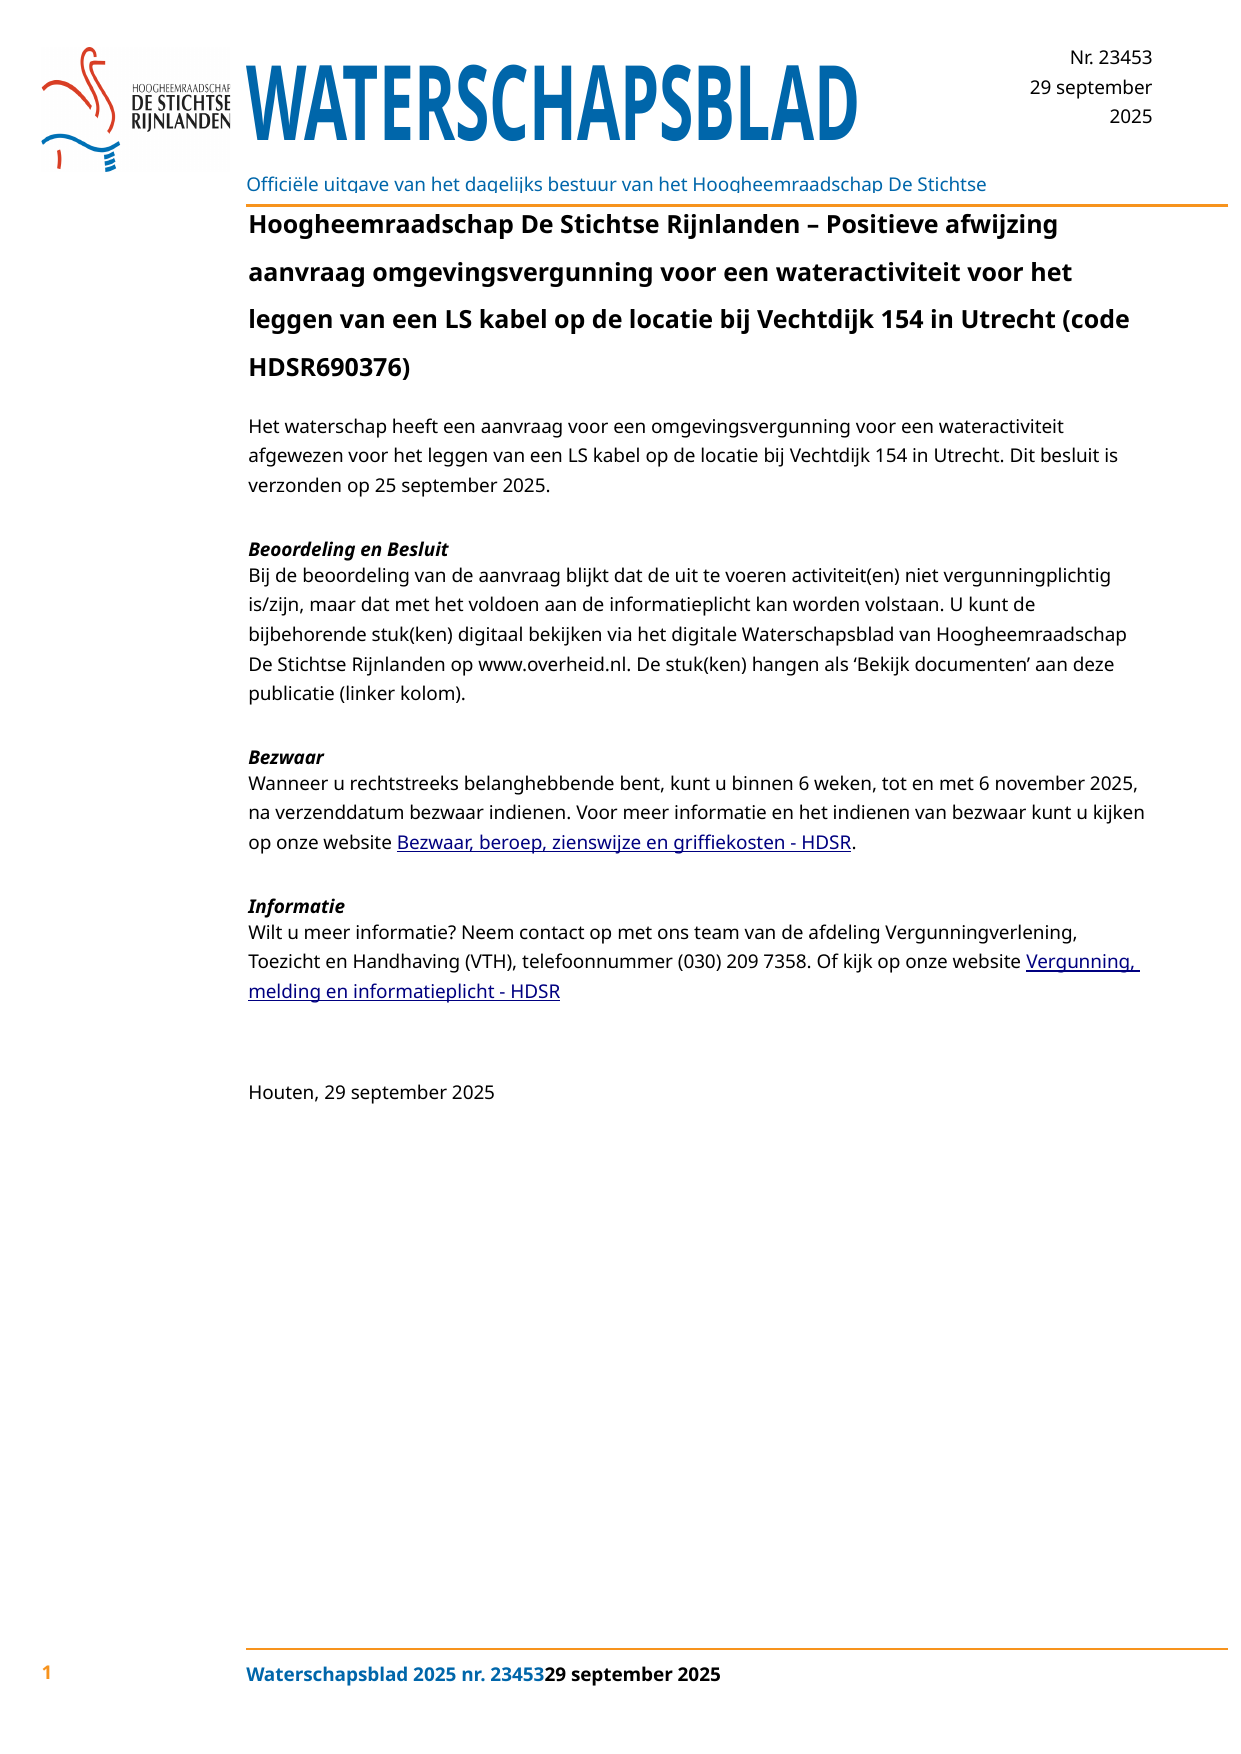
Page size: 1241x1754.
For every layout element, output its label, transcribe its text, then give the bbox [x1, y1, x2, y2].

text Beoordeling en Besluit [248, 536, 1152, 562]
text Het waterschap heeft een aanvraag voor een omgevingsvergunning voor een wateractiviteit afgewezen voor het leggen van een LS kabel op de locatie bij Vechtdijk 154 in Utrecht. Dit besluit is verzonden op 25 september 2025. [248, 413, 1152, 498]
text Informatie [248, 893, 1152, 919]
text Bezwaar [248, 744, 1152, 770]
text Bij de beoordeling van de aanvraag blijkt dat de uit te voeren activiteit(en) niet vergunningplichtig is/zijn, maar dat met het voldoen aan de informatieplicht kan worden volstaan. U kunt de bijbehorende stuk(ken) digitaal bekijken via het digitale Waterschapsblad van Hoogheemraadschap De Stichtse Rijnlanden op www.overheid.nl. De stuk(ken) hangen als ‘Bekijk documenten’ aan deze publicatie (linker kolom). [248, 562, 1152, 706]
text Wanneer u rechtstreeks belanghebbende bent, kunt u binnen 6 weken, tot en met 6 november 2025, na verzenddatum bezwaar indienen. Voor meer informatie en het indienen van bezwaar kunt u kijken op onze website Bezwaar, beroep, zienswijze en griffiekosten - HDSR. [248, 770, 1152, 855]
text Wilt u meer informatie? Neem contact op met ons team van de afdeling Vergunningverlening, Toezicht en Handhaving (VTH), telefoonnummer (030) 209 7358. Of kijk op onze website Vergunning, melding en informatieplicht - HDSR [248, 919, 1152, 1004]
text Houten, 29 september 2025 [248, 1079, 1152, 1104]
picture [41, 47, 231, 172]
text Hoogheemraadschap De Stichtse Rijnlanden – Positieve afwijzing aanvraag omgevingsvergunning voor een wateractiviteit voor het leggen van een LS kabel op de locatie bij Vechtdijk 154 in Utrecht (code HDSR690376) [248, 207, 1152, 384]
